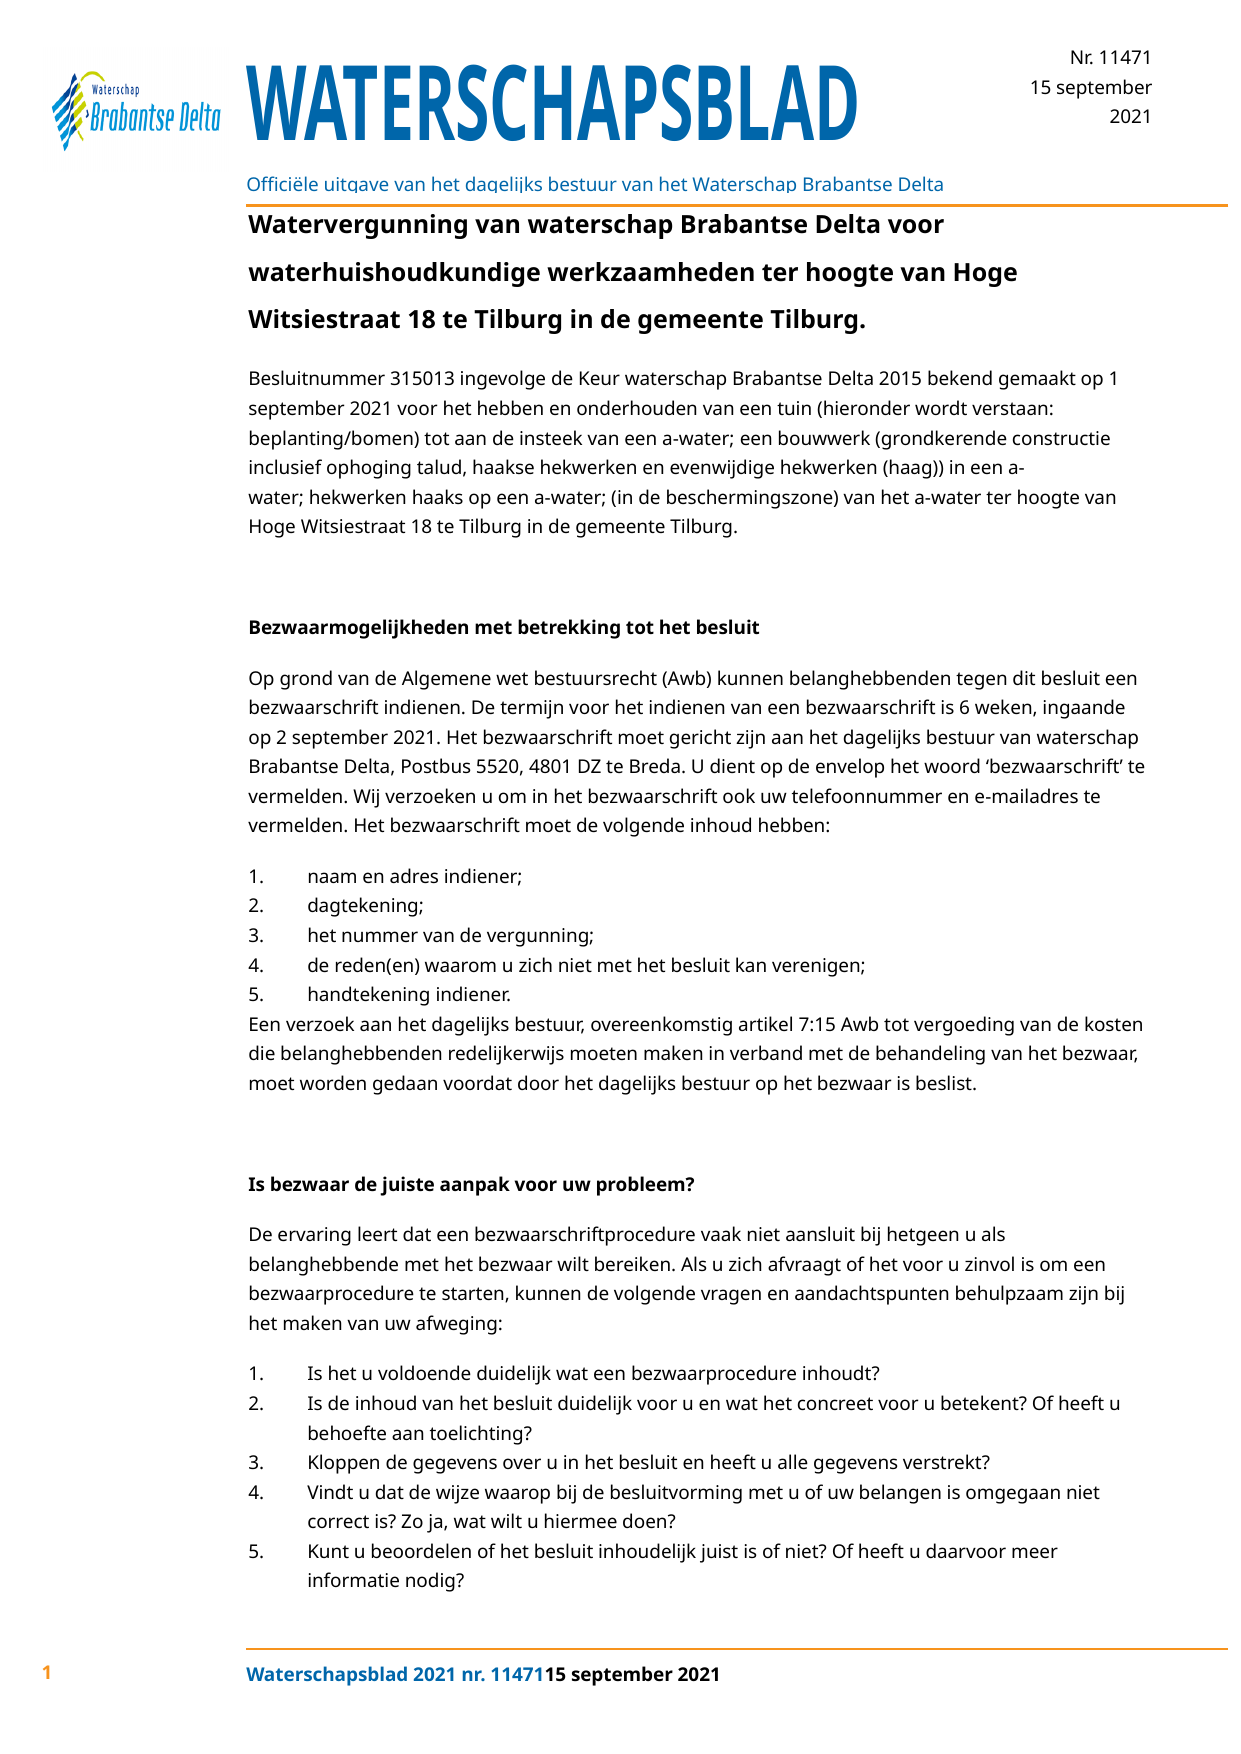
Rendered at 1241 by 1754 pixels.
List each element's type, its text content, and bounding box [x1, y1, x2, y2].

text Op grond van de Algemene wet bestuursrecht (Awb) kunnen belanghebbenden tegen dit besluit een bezwaarschrift indienen. De termijn voor het indienen van een bezwaarschrift is 6 weken, ingaande op 2 september 2021. Het bezwaarschrift moet gericht zijn aan het dagelijks bestuur van waterschap Brabantse Delta, Postbus 5520, 4801 DZ te Breda. U dient op de envelop het woord ‘bezwaarschrift’ te vermelden. Wij verzoeken u om in het bezwaarschrift ook uw telefoonnummer en e‑mailadres te vermelden. Het bezwaarschrift moet de volgende inhoud hebben: [248, 665, 1152, 838]
list Is het u voldoende duidelijk wat een bezwaarprocedure inhoudt? [248, 1361, 1152, 1386]
text Is bezwaar de juiste aanpak voor uw probleem? [248, 1171, 1152, 1197]
list Is de inhoud van het besluit duidelijk voor u en wat het concreet voor u betekent? Of heeft u behoefte aan toelichting? [248, 1390, 1152, 1445]
picture [41, 47, 231, 172]
text De ervaring leert dat een bezwaarschriftprocedure vaak niet aansluit bij hetgeen u als belanghebbende met het bezwaar wilt bereiken. Als u zich afvraagt of het voor u zinvol is om een bezwaarprocedure te starten, kunnen de volgende vragen en aandachtspunten behulpzaam zijn bij het maken van uw afweging: [248, 1221, 1152, 1336]
list handtekening indiener. [248, 981, 1152, 1007]
list dagtekening; [248, 893, 1152, 918]
text Een verzoek aan het dagelijks bestuur, overeenkomstig artikel 7:15 Awb tot vergoeding van de kosten die belanghebbenden redelijkerwijs moeten maken in verband met de behandeling van het bezwaar, moet worden gedaan voordat door het dagelijks bestuur op het bezwaar is beslist. [248, 1011, 1152, 1096]
list de reden(en) waarom u zich niet met het besluit kan verenigen; [248, 952, 1152, 977]
list Vindt u dat de wijze waarop bij de besluitvorming met u of uw belangen is omgegaan niet correct is? Zo ja, wat wilt u hiermee doen? [248, 1479, 1152, 1534]
list Kunt u beoordelen of het besluit inhoudelijk juist is of niet? Of heeft u daarvoor meer informatie nodig? [248, 1538, 1152, 1593]
text Besluitnummer 315013 ingevolge de Keur waterschap Brabantse Delta 2015 bekend gemaakt op 1 september 2021 voor het hebben en onderhouden van een tuin (hieronder wordt verstaan: beplanting/bomen) tot aan de insteek van een a-water; een bouwwerk (grondkerende constructie inclusief ophoging talud, haakse hekwerken en evenwijdige hekwerken (haag)) in een a-water; hekwerken haaks op een a-water; (in de beschermingszone) van het a-water ter hoogte van Hoge Witsiestraat 18 te Tilburg in de gemeente Tilburg. [248, 366, 1152, 539]
text Watervergunning van waterschap Brabantse Delta voor waterhuishoudkundige werkzaamheden ter hoogte van Hoge Witsiestraat 18 te Tilburg in de gemeente Tilburg. [248, 207, 1152, 336]
list naam en adres indiener; [248, 863, 1152, 889]
text Bezwaarmogelijkheden met betrekking tot het besluit [248, 614, 1152, 640]
list het nummer van de vergunning; [248, 922, 1152, 948]
list Kloppen de gegevens over u in het besluit en heeft u alle gegevens verstrekt? [248, 1449, 1152, 1475]
